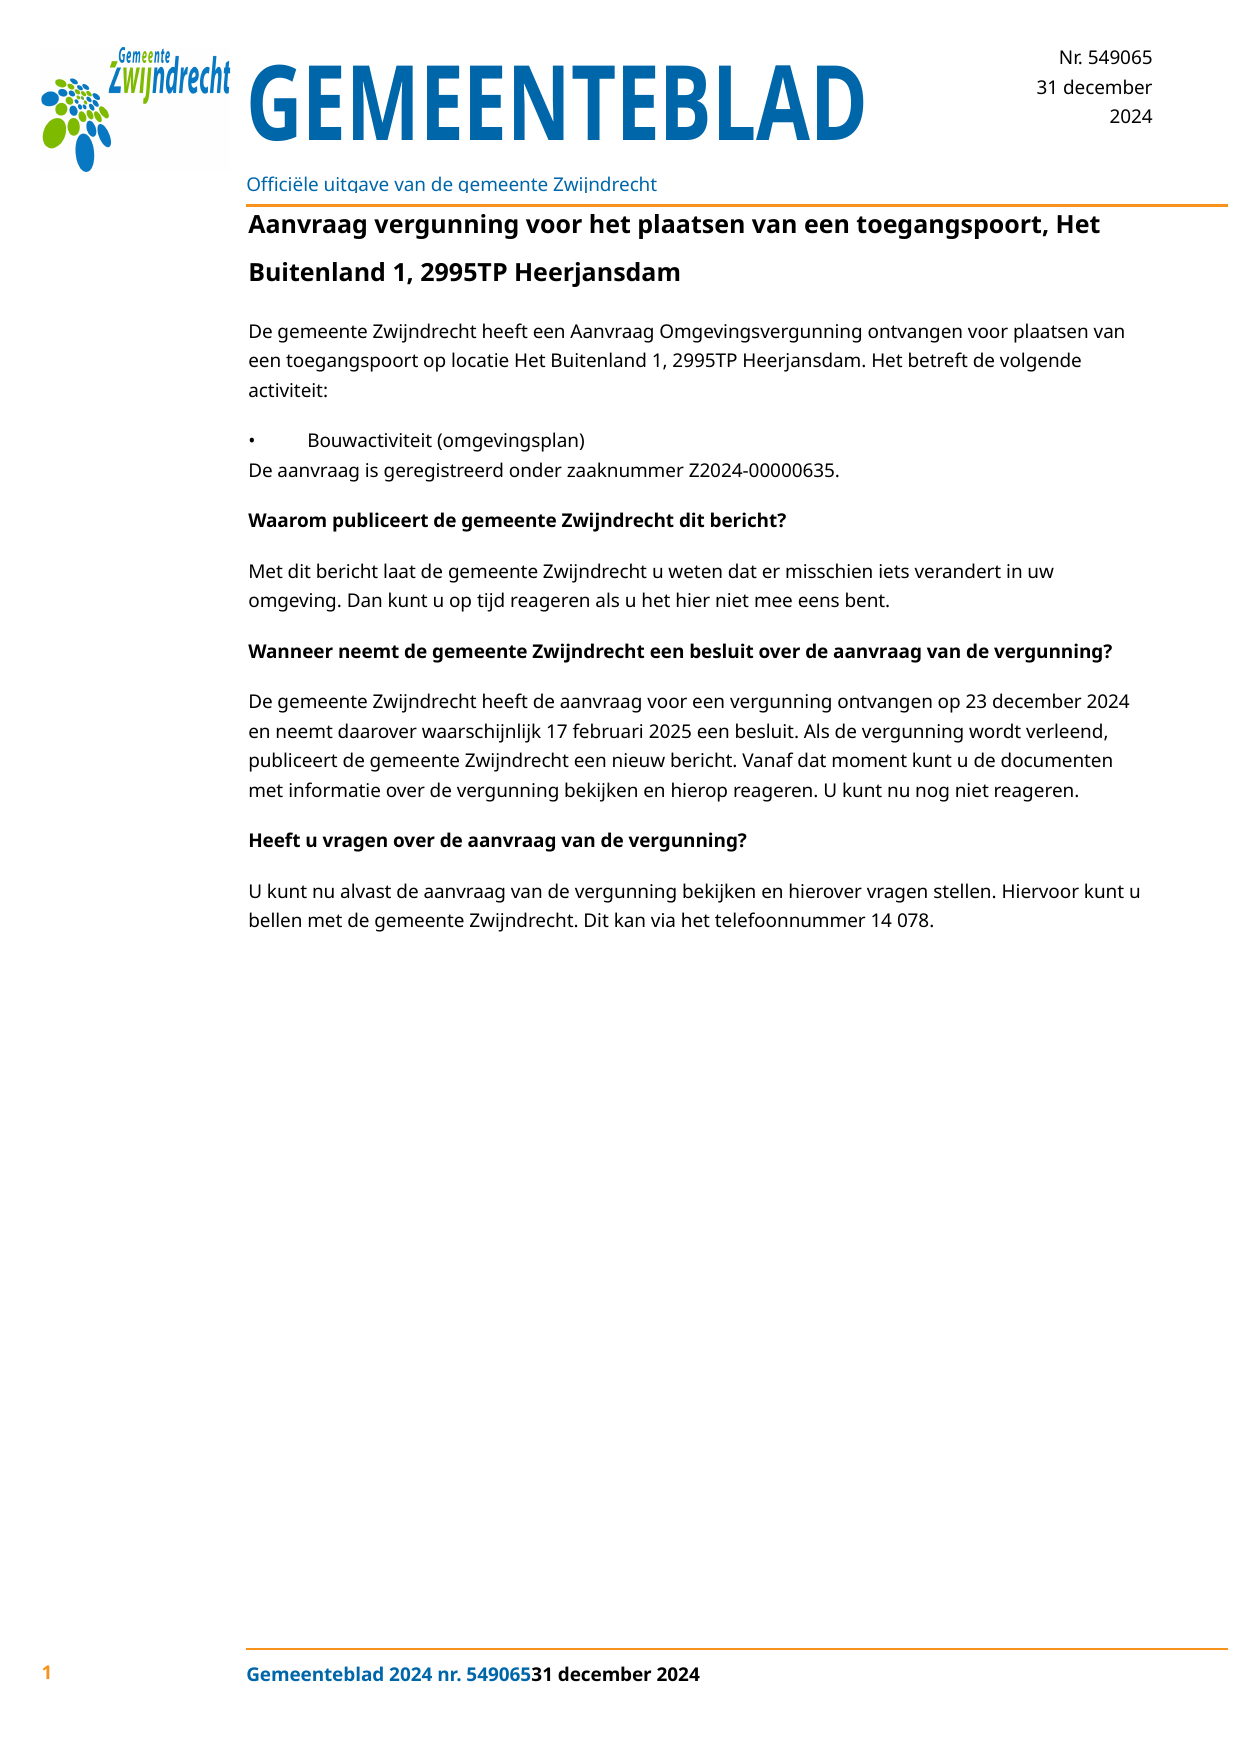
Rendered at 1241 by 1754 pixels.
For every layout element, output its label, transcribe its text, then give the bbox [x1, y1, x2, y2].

text De gemeente Zwijndrecht heeft de aanvraag voor een vergunning ontvangen op 23 december 2024 en neemt daarover waarschijnlijk 17 februari 2025 een besluit. Als de vergunning wordt verleend, publiceert de gemeente Zwijndrecht een nieuw bericht. Vanaf dat moment kunt u de documenten met informatie over de vergunning bekijken en hierop reageren. U kunt nu nog niet reageren. [248, 688, 1152, 803]
text Met dit bericht laat de gemeente Zwijndrecht u weten dat er misschien iets verandert in uw omgeving. Dan kunt u op tijd reageren als u het hier niet mee eens bent. [248, 558, 1152, 613]
text Aanvraag vergunning voor het plaatsen van een toegangspoort, Het Buitenland 1, 2995TP Heerjansdam [248, 207, 1152, 288]
list Bouwactiviteit (omgevingsplan) [248, 427, 1152, 453]
text Waarom publiceert de gemeente Zwijndrecht dit bericht? [248, 507, 1152, 533]
text U kunt nu alvast de aanvraag van de vergunning bekijken en hierover vragen stellen. Hiervoor kunt u bellen met de gemeente Zwijndrecht. Dit kan via het telefoonnummer 14 078. [248, 878, 1152, 933]
text Wanneer neemt de gemeente Zwijndrecht een besluit over de aanvraag van de vergunning? [248, 638, 1152, 664]
text De aanvraag is geregistreerd onder zaaknummer Z2024-00000635. [248, 457, 1152, 483]
text Heeft u vragen over de aanvraag van de vergunning? [248, 827, 1152, 853]
text De gemeente Zwijndrecht heeft een Aanvraag Omgevingsvergunning ontvangen voor plaatsen van een toegangspoort op locatie Het Buitenland 1, 2995TP Heerjansdam. Het betreft de volgende activiteit: [248, 318, 1152, 403]
picture [41, 47, 231, 172]
